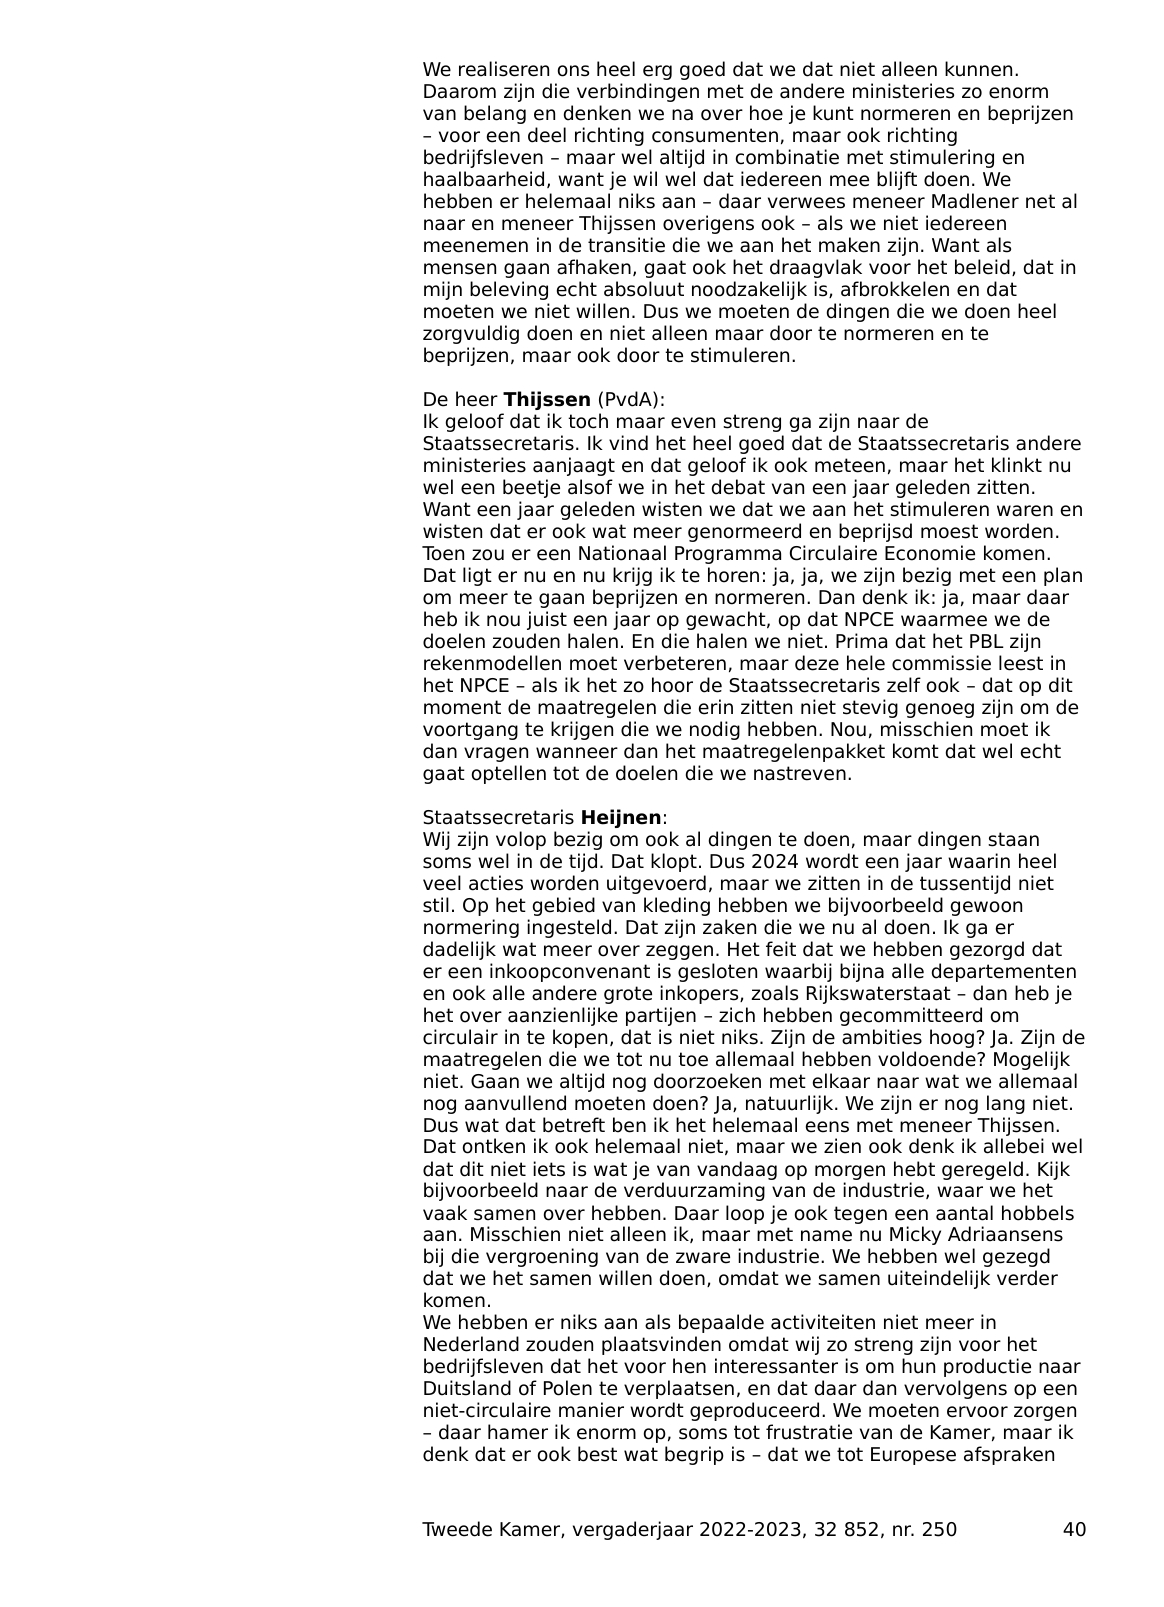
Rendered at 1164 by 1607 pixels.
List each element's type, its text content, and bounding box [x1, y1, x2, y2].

text Dus wat dat betreft ben ik het helemaal eens met meneer Thijssen. Dat ontken ik ook helemaal niet, maar we zien ook denk ik allebei wel dat dit niet iets is wat je van vandaag op morgen hebt geregeld. Kijk bijvoorbeeld naar de verduurzaming van de industrie, waar we het vaak samen over hebben. Daar loop je ook tegen een aantal hobbels aan. Misschien niet alleen ik, maar met name nu Micky Adriaansens bij die vergroening van de zware industrie. We hebben wel gezegd dat we het samen willen doen, omdat we samen uiteindelijk verder komen. [422, 1114, 1087, 1312]
text We hebben er niks aan als bepaalde activiteiten niet meer in Nederland zouden plaatsvinden omdat wij zo streng zijn voor het bedrijfsleven dat het voor hen interessanter is om hun productie naar Duitsland of Polen te verplaatsen, en dat daar dan vervolgens op een niet-circulaire manier wordt geproduceerd. We moeten ervoor zorgen – daar hamer ik enorm op, soms tot frustratie van de Kamer, maar ik denk dat er ook best wat begrip is – dat we tot Europese afspraken [422, 1312, 1087, 1466]
text We realiseren ons heel erg goed dat we dat niet alleen kunnen. Daarom zijn die verbindingen met de andere ministeries zo enorm van belang en denken we na over hoe je kunt normeren en beprijzen – voor een deel richting consumenten, maar ook richting bedrijfsleven – maar wel altijd in combinatie met stimulering en haalbaarheid, want je wil wel dat iedereen mee blijft doen. We hebben er helemaal niks aan – daar verwees meneer Madlener net al naar en meneer Thijssen overigens ook – als we niet iedereen meenemen in de transitie die we aan het maken zijn. Want als mensen gaan afhaken, gaat ook het draagvlak voor het beleid, dat in mijn beleving echt absoluut noodzakelijk is, afbrokkelen en dat moeten we niet willen. Dus we moeten de dingen die we doen heel zorgvuldig doen en niet alleen maar door te normeren en te beprijzen, maar ook door te stimuleren. [422, 59, 1087, 367]
text Ik geloof dat ik toch maar even streng ga zijn naar de Staatssecretaris. Ik vind het heel goed dat de Staatssecretaris andere ministeries aanjaagt en dat geloof ik ook meteen, maar het klinkt nu wel een beetje alsof we in het debat van een jaar geleden zitten. Want een jaar geleden wisten we dat we aan het stimuleren waren en wisten dat er ook wat meer genormeerd en beprijsd moest worden. Toen zou er een Nationaal Programma Circulaire Economie komen. Dat ligt er nu en nu krijg ik te horen: ja, ja, we zijn bezig met een plan om meer te gaan beprijzen en normeren. Dan denk ik: ja, maar daar heb ik nou juist een jaar op gewacht, op dat NPCE waarmee we de doelen zouden halen. En die halen we niet. Prima dat het PBL zijn rekenmodellen moet verbeteren, maar deze hele commissie leest in het NPCE – als ik het zo hoor de Staatssecretaris zelf ook – dat op dit moment de maatregelen die erin zitten niet stevig genoeg zijn om de voortgang te krijgen die we nodig hebben. Nou, misschien moet ik dan vragen wanneer dan het maatregelenpakket komt dat wel echt gaat optellen tot de doelen die we nastreven. [422, 411, 1087, 784]
text Wij zijn volop bezig om ook al dingen te doen, maar dingen staan soms wel in de tijd. Dat klopt. Dus 2024 wordt een jaar waarin heel veel acties worden uitgevoerd, maar we zitten in de tussentijd niet stil. Op het gebied van kleding hebben we bijvoorbeeld gewoon normering ingesteld. Dat zijn zaken die we nu al doen. Ik ga er dadelijk wat meer over zeggen. Het feit dat we hebben gezorgd dat er een inkoopconvenant is gesloten waarbij bijna alle departementen en ook alle andere grote inkopers, zoals Rijkswaterstaat – dan heb je het over aanzienlijke partijen – zich hebben gecommitteerd om circulair in te kopen, dat is niet niks. Zijn de ambities hoog? Ja. Zijn de maatregelen die we tot nu toe allemaal hebben voldoende? Mogelijk niet. Gaan we altijd nog doorzoeken met elkaar naar wat we allemaal nog aanvullend moeten doen? Ja, natuurlijk. We zijn er nog lang niet. [422, 829, 1087, 1114]
text Staatssecretaris Heijnen: [422, 807, 1087, 829]
text De heer Thijssen (PvdA): [422, 389, 1087, 411]
